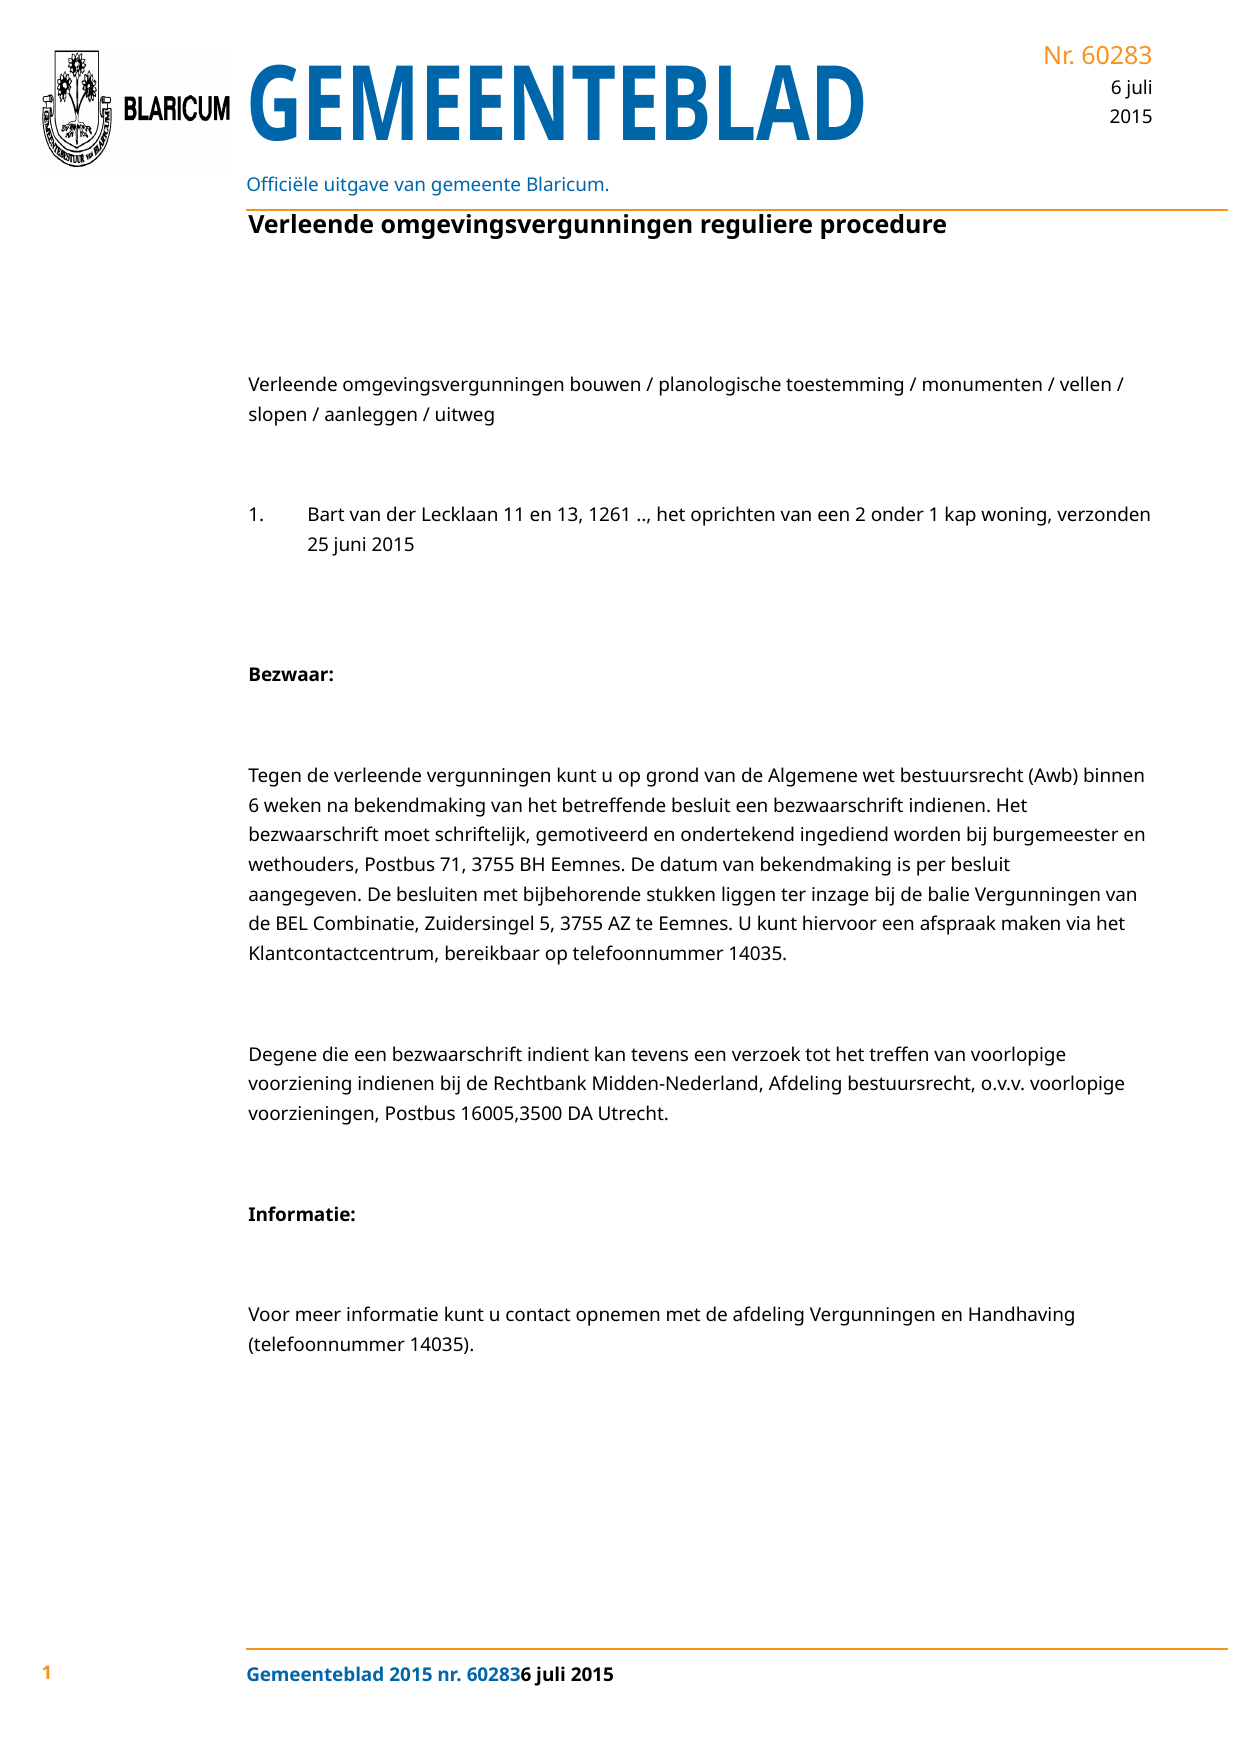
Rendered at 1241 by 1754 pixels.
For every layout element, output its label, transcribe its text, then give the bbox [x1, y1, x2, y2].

text Verleende omgevingsvergunningen bouwen / planologische toestemming / monumenten / vellen / slopen / aanleggen / uitweg [248, 371, 1152, 426]
text Voor meer informatie kunt u contact opnemen met de afdeling Vergunningen en Handhaving (telefoonnummer 14035). [248, 1302, 1152, 1357]
picture [41, 47, 231, 172]
text Informatie: [248, 1201, 1152, 1226]
text Degene die een bezwaarschrift indient kan tevens een verzoek tot het treffen van voorlopige voorziening indienen bij de Rechtbank Midden-Nederland, Afdeling bestuursrecht, o.v.v. voorlopige voorzieningen, Postbus 16005,3500 DA Utrecht. [248, 1041, 1152, 1126]
text Verleende omgevingsvergunningen reguliere procedure [248, 211, 1152, 241]
text Tegen de verleende vergunningen kunt u op grond van de Algemene wet bestuursrecht (Awb) binnen 6 weken na bekendmaking van het betreffende besluit een bezwaarschrift indienen. Het bezwaarschrift moet schriftelijk, gemotiveerd en ondertekend ingediend worden bij burgemeester en wethouders, Postbus 71, 3755 BH Eemnes. De datum van bekendmaking is per besluit aangegeven. De besluiten met bijbehorende stukken liggen ter inzage bij de balie Vergunningen van de BEL Combinatie, Zuidersingel 5, 3755 AZ te Eemnes. U kunt hiervoor een afspraak maken via het Klantcontactcentrum, bereikbaar op telefoonnummer 14035. [248, 762, 1152, 966]
text Bezwaar: [248, 662, 1152, 687]
list Bart van der Lecklaan 11 en 13, 1261 .., het oprichten van een 2 onder 1 kap woning, verzonden 25 juni 2015 [248, 502, 1152, 557]
